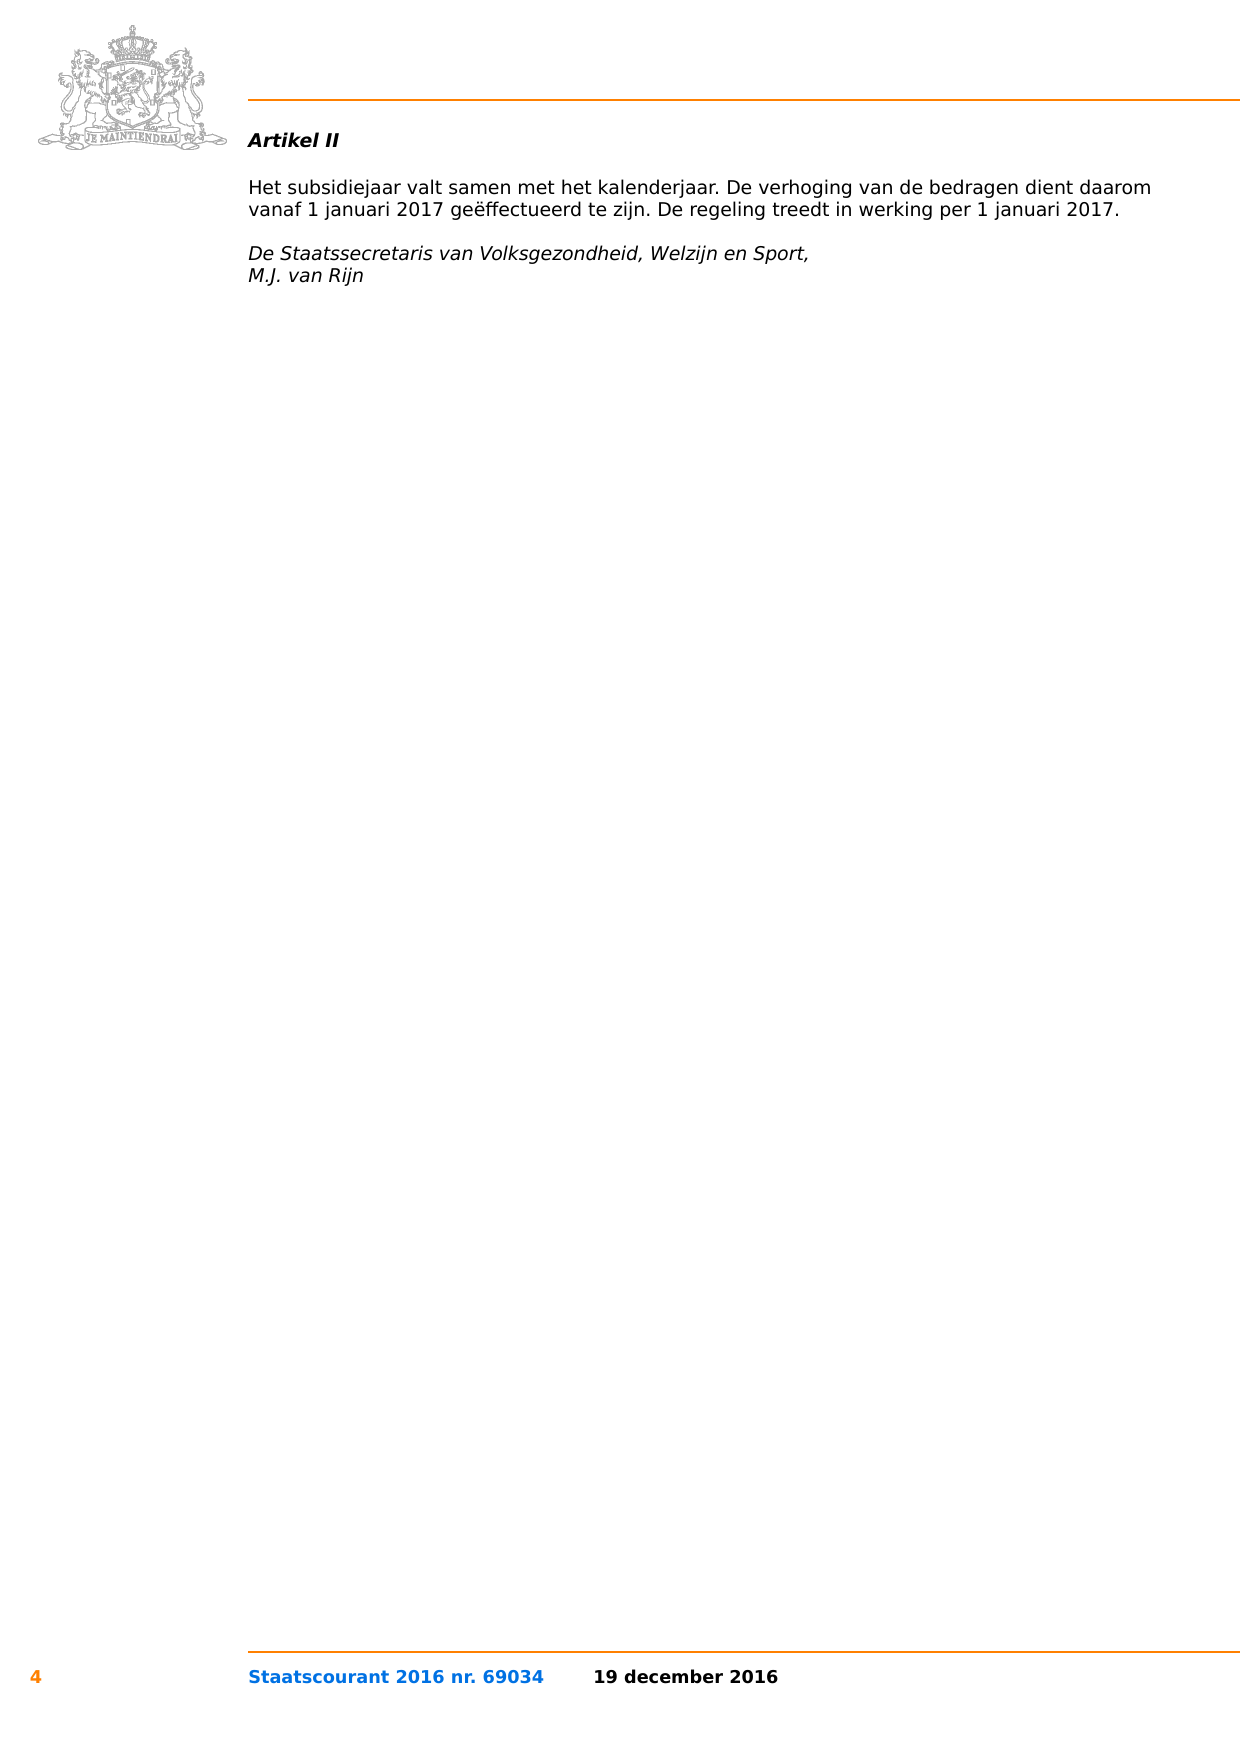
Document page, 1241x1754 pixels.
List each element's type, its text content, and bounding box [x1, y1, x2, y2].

subtitle Artikel II [248, 130, 1163, 152]
picture [38, 25, 227, 150]
text De Staatssecretaris van Volksgezondheid, Welzijn en Sport, M.J. van Rijn [248, 243, 1163, 287]
text Het subsidiejaar valt samen met het kalenderjaar. De verhoging van de bedragen dient daarom vanaf 1 januari 2017 geëffectueerd te zijn. De regeling treedt in werking per 1 januari 2017. [248, 177, 1163, 221]
